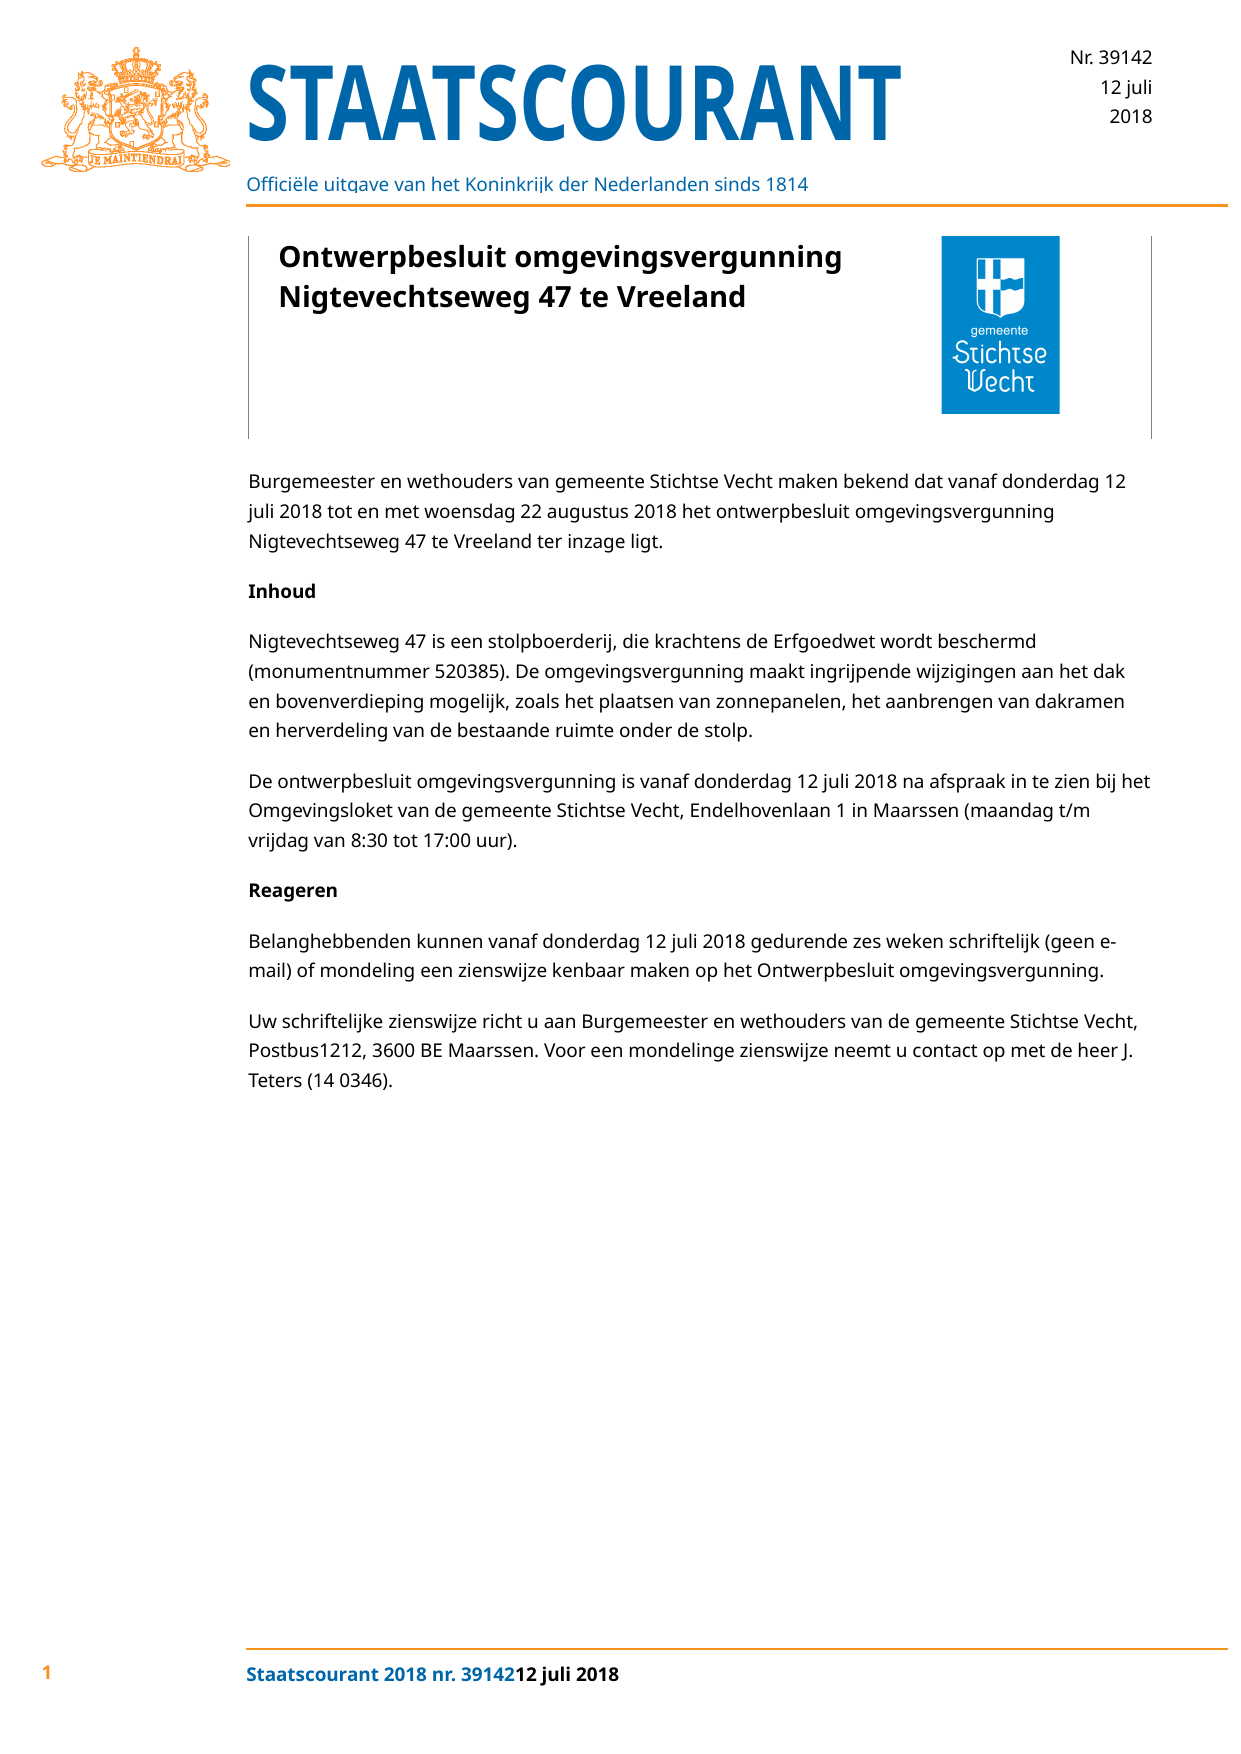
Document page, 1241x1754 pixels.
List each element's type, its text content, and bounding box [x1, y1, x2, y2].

text Burgemeester en wethouders van gemeente Stichtse Vecht maken bekend dat vanaf donderdag 12 juli 2018 tot en met woensdag 22 augustus 2018 het ontwerpbesluit omgevingsvergunning Nigtevechtseweg 47 te Vreeland ter inzage ligt. [248, 469, 1152, 553]
text Reageren [248, 877, 1152, 903]
table_header [1060, 236, 1151, 413]
table_header Ontwerpbesluit omgevingsvergunning Nigtevechtseweg 47 te Vreeland [249, 236, 850, 439]
table_header [850, 414, 1151, 439]
text Inhoud [248, 578, 1152, 604]
picture [41, 47, 231, 172]
text De ontwerpbesluit omgevingsvergunning is vanaf donderdag 12 juli 2018 na afspraak in te zien bij het Omgevingsloket van de gemeente Stichtse Vecht, Endelhovenlaan 1 in Maarssen (maandag t/m vrijdag van 8:30 tot 17:00 uur). [248, 768, 1152, 853]
text Uw schriftelijke zienswijze richt u aan Burgemeester en wethouders van de gemeente Stichtse Vecht, Postbus1212, 3600 BE Maarssen. Voor een mondelinge zienswijze neemt u contact op met de heer J. Teters (14 0346). [248, 1008, 1152, 1093]
picture [1013, 370, 1020, 391]
picture [1013, 348, 1019, 359]
picture [1001, 259, 1024, 279]
text Nigtevechtseweg 47 is een stolpboerderij, die krachtens de Erfgoedwet wordt beschermd (monumentnummer 520385). De omgevingsvergunning maakt ingrijpende wijzigingen aan het dak en bovenverdieping mogelijk, zoals het plaatsen van zonnepanelen, het aanbrengen van dakramen en herverdeling van de bestaande ruimte onder de stolp. [248, 629, 1152, 743]
picture [1027, 377, 1032, 389]
picture [1000, 289, 1024, 317]
picture [977, 259, 1000, 313]
text Belanghebbenden kunnen vanaf donderdag 12 juli 2018 gedurende zes weken schriftelijk (geen e-mail) of mondeling een zienswijze kenbaar maken op het Ontwerpbesluit omgevingsvergunning. [248, 928, 1152, 983]
picture [971, 348, 977, 359]
table_header [850, 236, 941, 413]
